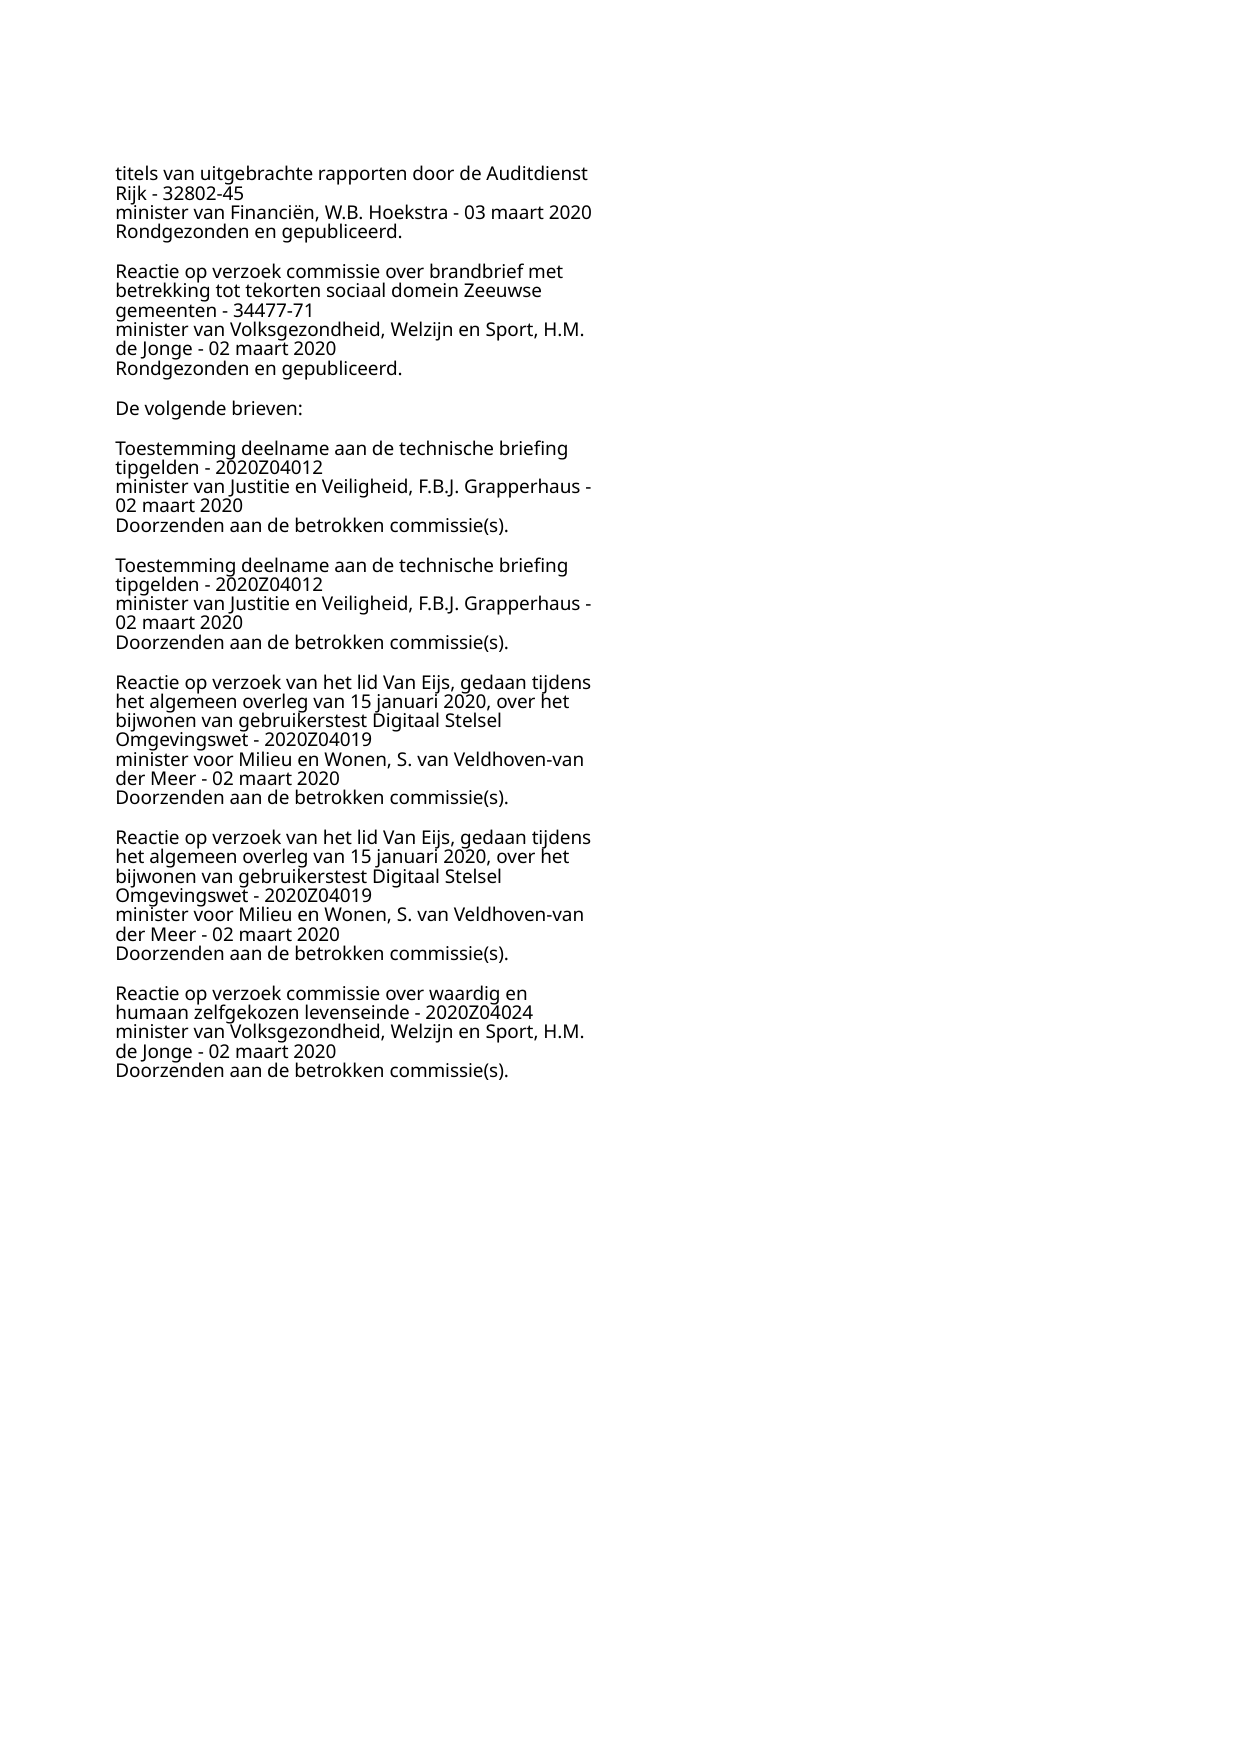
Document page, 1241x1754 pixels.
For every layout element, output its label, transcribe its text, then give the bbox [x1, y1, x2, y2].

text minister van Justitie en Veiligheid, F.B.J. Grapperhaus - 02 maart 2020 [115, 478, 605, 517]
text Reactie op verzoek van het lid Van Eijs, gedaan tijdens het algemeen overleg van 15 januari 2020, over het bijwonen van gebruikerstest Digitaal Stelsel Omgevingswet - 2020Z04019 [115, 829, 605, 906]
text Doorzenden aan de betrokken commissie(s). [115, 517, 605, 536]
text Doorzenden aan de betrokken commissie(s). [115, 789, 605, 808]
text minister van Financiën, W.B. Hoekstra - 03 maart 2020 [115, 204, 605, 223]
text Doorzenden aan de betrokken commissie(s). [115, 945, 605, 964]
text minister van Volksgezondheid, Welzijn en Sport, H.M. de Jonge - 02 maart 2020 [115, 321, 605, 359]
text Rondgezonden en gepubliceerd. [115, 359, 605, 379]
text titels van uitgebrachte rapporten door de Auditdienst Rijk - 32802-45 [115, 165, 605, 204]
text Rondgezonden en gepubliceerd. [115, 223, 605, 242]
text De volgende brieven: [115, 399, 605, 419]
text Reactie op verzoek van het lid Van Eijs, gedaan tijdens het algemeen overleg van 15 januari 2020, over het bijwonen van gebruikerstest Digitaal Stelsel Omgevingswet - 2020Z04019 [115, 674, 605, 751]
text Reactie op verzoek commissie over brandbrief met betrekking tot tekorten sociaal domein Zeeuwse gemeenten - 34477-71 [115, 263, 605, 321]
text Reactie op verzoek commissie over waardig en humaan zelfgekozen levenseinde - 2020Z04024 [115, 985, 605, 1023]
text minister voor Milieu en Wonen, S. van Veldhoven-van der Meer - 02 maart 2020 [115, 906, 605, 945]
text Toestemming deelname aan de technische briefing tipgelden - 2020Z04012 [115, 557, 605, 595]
text minister voor Milieu en Wonen, S. van Veldhoven-van der Meer - 02 maart 2020 [115, 751, 605, 789]
text minister van Volksgezondheid, Welzijn en Sport, H.M. de Jonge - 02 maart 2020 [115, 1023, 605, 1062]
text Toestemming deelname aan de technische briefing tipgelden - 2020Z04012 [115, 439, 605, 478]
text Doorzenden aan de betrokken commissie(s). [115, 634, 605, 653]
text minister van Justitie en Veiligheid, F.B.J. Grapperhaus - 02 maart 2020 [115, 595, 605, 634]
text Doorzenden aan de betrokken commissie(s). [115, 1062, 605, 1081]
